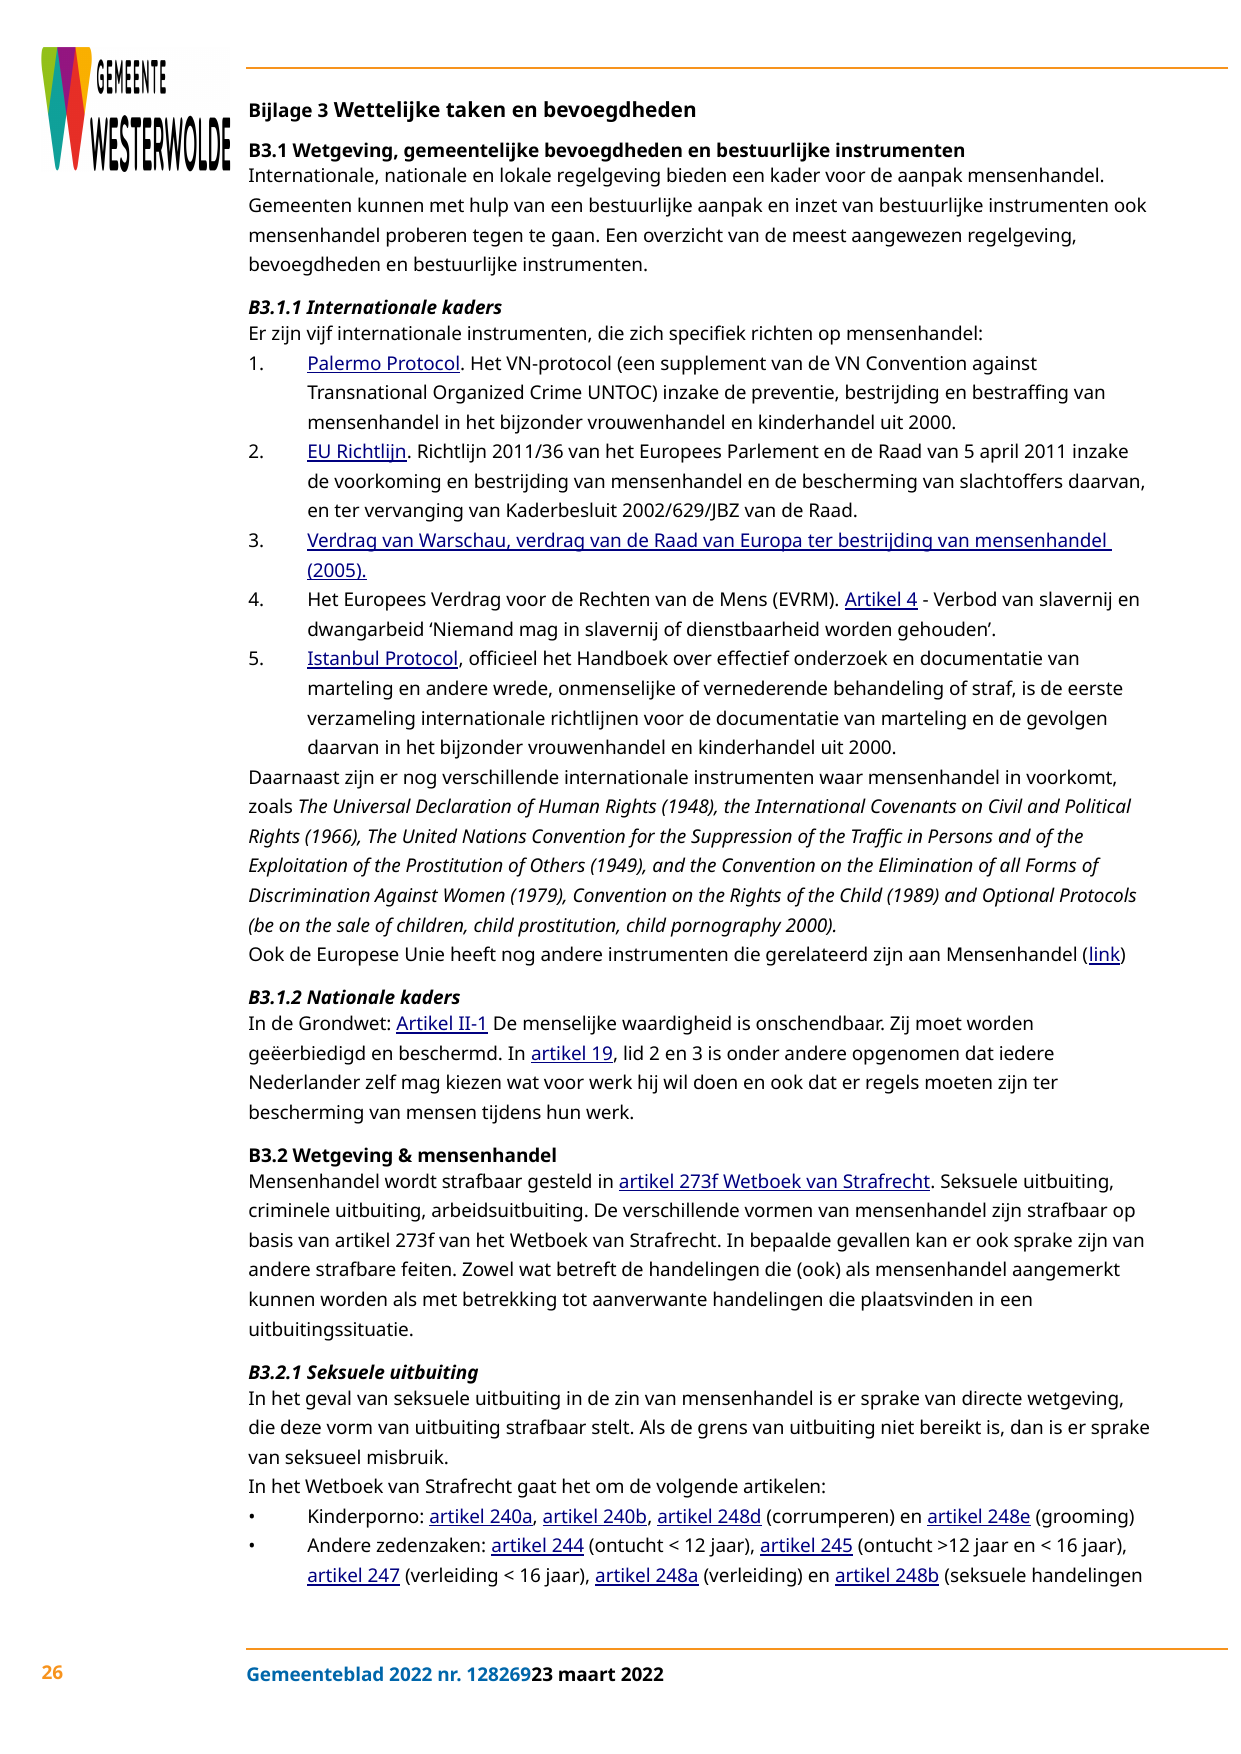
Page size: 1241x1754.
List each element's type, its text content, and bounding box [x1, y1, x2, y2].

text Bijlage 3 Wettelijke taken en bevoegdheden [248, 95, 1152, 123]
text In het geval van seksuele uitbuiting in de zin van mensenhandel is er sprake van directe wetgeving, die deze vorm van uitbuiting strafbaar stelt. Als de grens van uitbuiting niet bereikt is, dan is er sprake van seksueel misbruik. [248, 1385, 1152, 1469]
text Er zijn vijf internationale instrumenten, die zich specifiek richten op mensenhandel: [248, 320, 1152, 346]
picture [41, 47, 231, 172]
list Andere zedenzaken: artikel 244 (ontucht < 12 jaar), artikel 245 (ontucht >12 jaar en < 16 jaar), artikel 247 (verleiding < 16 jaar), artikel 248a (verleiding) en artikel 248b (seksuele handelingen [248, 1533, 1152, 1588]
list EU Richtlijn. Richtlijn 2011/36 van het Europees Parlement en de Raad van 5 april 2011 inzake de voorkoming en bestrijding van mensenhandel en de bescherming van slachtoffers daarvan, en ter vervanging van Kaderbesluit 2002/629/JBZ van de Raad. [248, 438, 1152, 523]
list Verdrag van Warschau, verdrag van de Raad van Europa ter bestrijding van mensenhandel (2005). [248, 527, 1152, 583]
list Palermo Protocol. Het VN-protocol (een supplement van de VN Convention against Transnational Organized Crime UNTOC) inzake de preventie, bestrijding en bestraffing van mensenhandel in het bijzonder vrouwenhandel en kinderhandel uit 2000. [248, 350, 1152, 435]
text Internationale, nationale en lokale regelgeving bieden een kader voor de aanpak mensenhandel. Gemeenten kunnen met hulp van een bestuurlijke aanpak en inzet van bestuurlijke instrumenten ook mensenhandel proberen tegen te gaan. Een overzicht van de meest aangewezen regelgeving, bevoegdheden en bestuurlijke instrumenten. [248, 163, 1152, 277]
text B3.2.1 Seksuele uitbuiting [248, 1359, 1152, 1385]
text In de Grondwet: Artikel II-1 De menselijke waardigheid is onschendbaar. Zij moet worden geëerbiedigd en beschermd. In artikel 19, lid 2 en 3 is onder andere opgenomen dat iedere Nederlander zelf mag kiezen wat voor werk hij wil doen en ook dat er regels moeten zijn ter bescherming van mensen tijdens hun werk. [248, 1010, 1152, 1125]
text In het Wetboek van Strafrecht gaat het om de volgende artikelen: [248, 1473, 1152, 1499]
text B3.1.1 Internationale kaders [248, 294, 1152, 320]
text B3.2 Wetgeving & mensenhandel [248, 1142, 1152, 1168]
text B3.1.2 Nationale kaders [248, 984, 1152, 1010]
text Daarnaast zijn er nog verschillende internationale instrumenten waar mensenhandel in voorkomt, zoals The Universal Declaration of Human Rights (1948), the International Covenants on Civil and Political Rights (1966), The United Nations Convention for the Suppression of the Traffic in Persons and of the Exploitation of the Prostitution of Others (1949), and the Convention on the Elimination of all Forms of Discrimination Against Women (1979), Convention on the Rights of the Child (1989) and Optional Protocols (be on the sale of children, child prostitution, child pornography 2000). [248, 764, 1152, 938]
text Ook de Europese Unie heeft nog andere instrumenten die gerelateerd zijn aan Mensenhandel (link) [248, 941, 1152, 967]
list Het Europees Verdrag voor de Rechten van de Mens (EVRM). Artikel 4 - Verbod van slavernij en dwangarbeid ‘Niemand mag in slavernij of dienstbaarheid worden gehouden’. [248, 586, 1152, 642]
text B3.1 Wetgeving, gemeentelijke bevoegdheden en bestuurlijke instrumenten [248, 137, 1152, 163]
text Mensenhandel wordt strafbaar gesteld in artikel 273f Wetboek van Strafrecht. Seksuele uitbuiting, criminele uitbuiting, arbeidsuitbuiting. De verschillende vormen van mensenhandel zijn strafbaar op basis van artikel 273f van het Wetboek van Strafrecht. In bepaalde gevallen kan er ook sprake zijn van andere strafbare feiten. Zowel wat betreft de handelingen die (ook) als mensenhandel aangemerkt kunnen worden als met betrekking tot aanverwante handelingen die plaatsvinden in een uitbuitingssituatie. [248, 1168, 1152, 1342]
list Istanbul Protocol, officieel het Handboek over effectief onderzoek en documentatie van marteling en andere wrede, onmenselijke of vernederende behandeling of straf, is de eerste verzameling internationale richtlijnen voor de documentatie van marteling en de gevolgen daarvan in het bijzonder vrouwenhandel en kinderhandel uit 2000. [248, 646, 1152, 760]
list Kinderporno: artikel 240a, artikel 240b, artikel 248d (corrumperen) en artikel 248e (grooming) [248, 1503, 1152, 1529]
